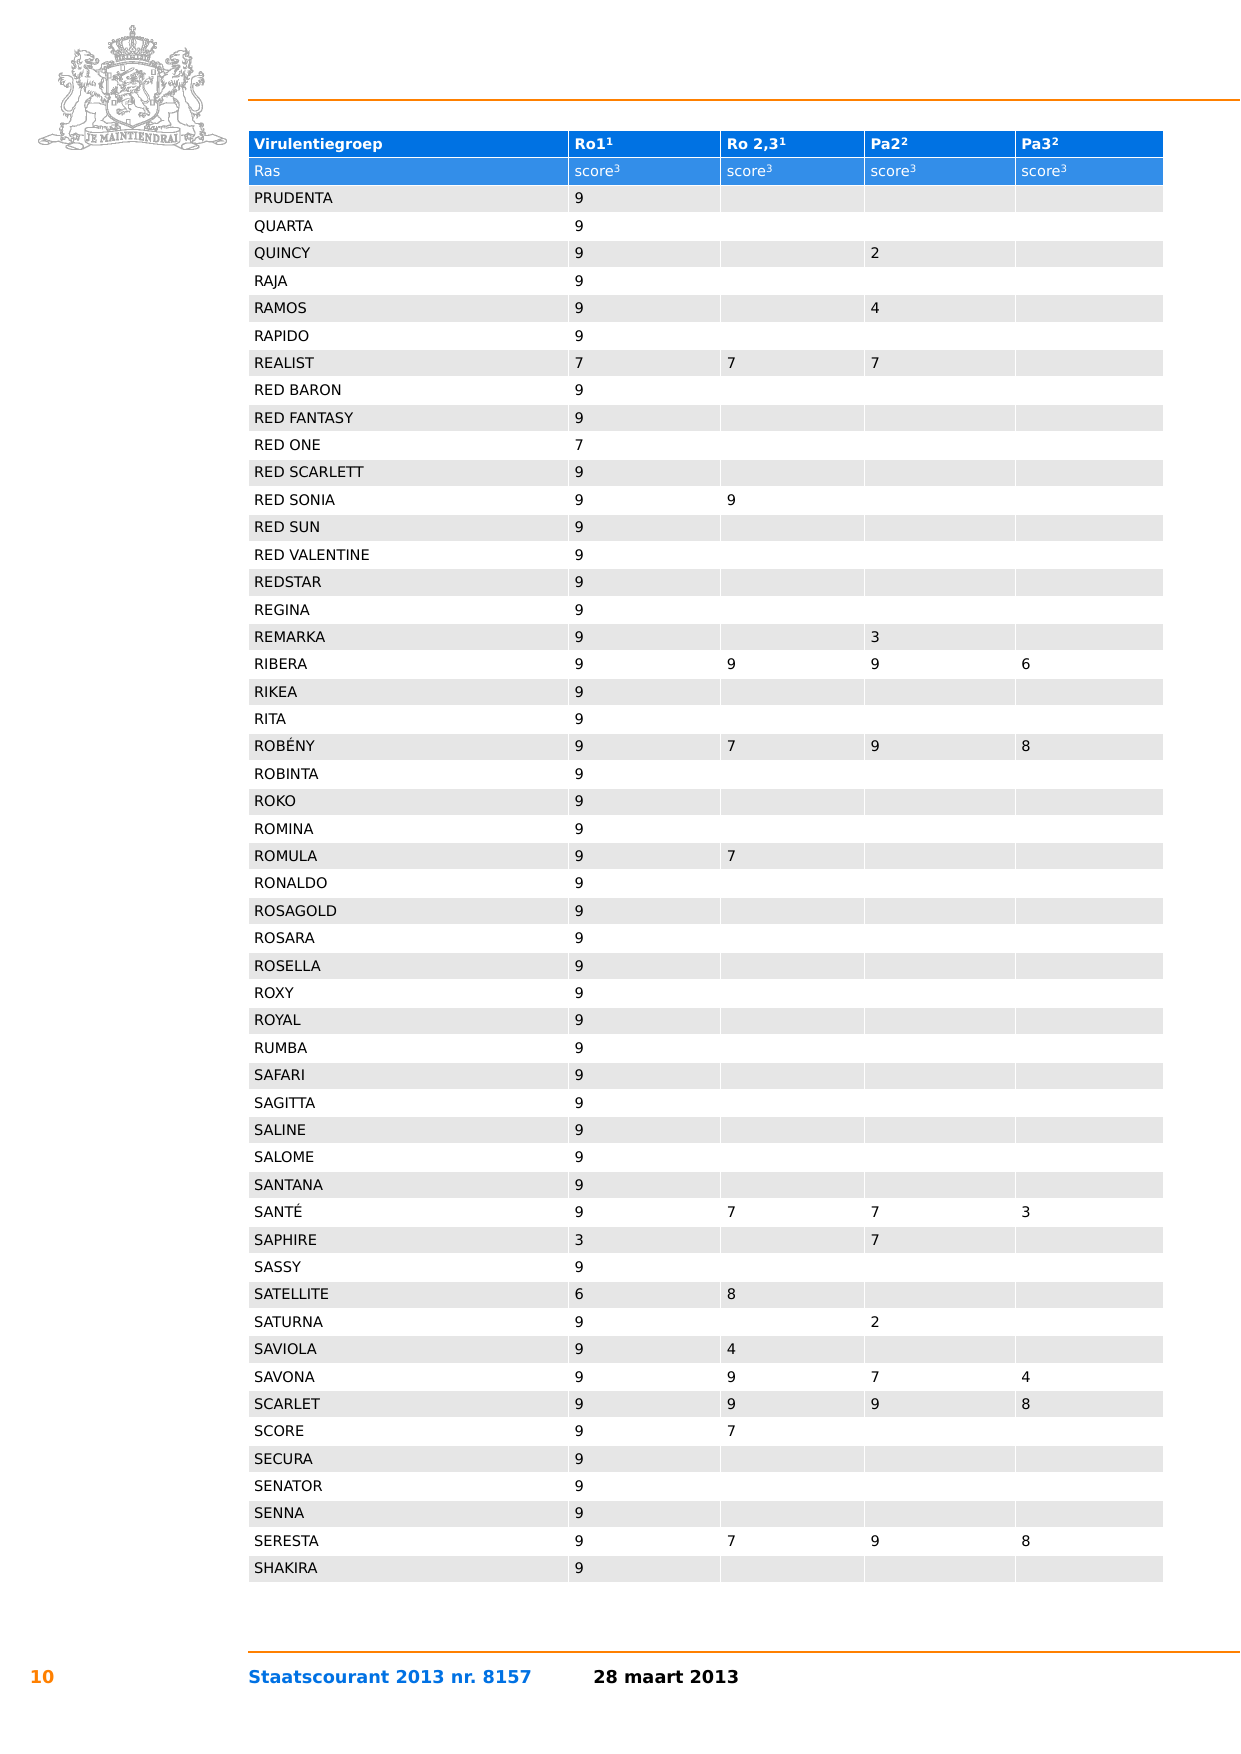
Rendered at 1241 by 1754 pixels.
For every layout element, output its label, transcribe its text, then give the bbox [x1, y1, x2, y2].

table_cell 7 [865, 1364, 1015, 1390]
table_cell 3 [569, 1227, 720, 1253]
table_cell [721, 460, 864, 486]
table_cell 9 [569, 1090, 720, 1116]
table_cell 7 [721, 1199, 864, 1226]
table_cell [1016, 460, 1163, 486]
table_cell [721, 213, 864, 239]
table_cell [865, 405, 1015, 431]
table_cell 7 [569, 350, 720, 376]
table_cell RED FANTASY [249, 405, 568, 431]
table_cell [865, 1117, 1015, 1143]
table_cell [1016, 1008, 1163, 1034]
table_cell [721, 1035, 864, 1061]
table_cell [865, 1556, 1015, 1582]
table_cell [865, 487, 1015, 513]
table_cell RONALDO [249, 871, 568, 897]
table_cell [865, 953, 1015, 979]
table_cell [1016, 1063, 1163, 1089]
table_cell [865, 460, 1015, 486]
table_cell [1016, 378, 1163, 404]
table_cell score3 [569, 158, 720, 185]
table_cell [1016, 241, 1163, 267]
table_cell SAFARI [249, 1063, 568, 1089]
table_cell [1016, 1446, 1163, 1472]
table_cell [865, 1501, 1015, 1527]
table_cell 3 [1016, 1199, 1163, 1226]
table_cell [865, 323, 1015, 349]
table_cell score3 [721, 158, 864, 185]
table_cell [1016, 542, 1163, 568]
table_cell 9 [569, 980, 720, 1007]
table_cell SAVONA [249, 1364, 568, 1390]
table_cell SAGITTA [249, 1090, 568, 1116]
table_cell [865, 1172, 1015, 1198]
table_cell [721, 405, 864, 431]
table_cell [721, 1556, 864, 1582]
table_cell [721, 789, 864, 815]
table_cell SCARLET [249, 1391, 568, 1417]
table_cell 9 [569, 1391, 720, 1417]
table_cell 9 [721, 1391, 864, 1417]
table_cell PRUDENTA [249, 186, 568, 212]
table_cell 9 [865, 651, 1015, 678]
table_cell [865, 542, 1015, 568]
table_cell SATURNA [249, 1309, 568, 1335]
table_cell [865, 186, 1015, 212]
table_cell [721, 597, 864, 623]
table_cell 7 [721, 350, 864, 376]
table_cell 9 [569, 898, 720, 924]
table_cell RED SCARLETT [249, 460, 568, 486]
table_cell [1016, 1090, 1163, 1116]
table_cell [721, 1309, 864, 1335]
table_cell [1016, 761, 1163, 787]
table_cell QUINCY [249, 241, 568, 267]
table_cell [1016, 1501, 1163, 1527]
table_cell [721, 624, 864, 650]
table_cell ROMINA [249, 816, 568, 842]
table_cell score3 [1016, 158, 1163, 185]
table_cell ROXY [249, 980, 568, 1007]
table_cell 9 [865, 734, 1015, 760]
table_cell RAPIDO [249, 323, 568, 349]
table_cell 9 [569, 1145, 720, 1171]
table_cell 9 [569, 1172, 720, 1198]
table_cell [865, 789, 1015, 815]
table_cell [1016, 789, 1163, 815]
table_cell [865, 1063, 1015, 1089]
table_cell [1016, 1473, 1163, 1500]
table_cell REALIST [249, 350, 568, 376]
table_cell 4 [865, 295, 1015, 322]
table_cell [721, 1172, 864, 1198]
table_cell 7 [721, 1528, 864, 1554]
table_cell 3 [865, 624, 1015, 650]
table_cell [865, 706, 1015, 733]
table_cell [865, 1336, 1015, 1363]
table_cell 8 [1016, 1391, 1163, 1417]
table_cell [1016, 1172, 1163, 1198]
table_cell [721, 569, 864, 596]
table_cell 9 [569, 789, 720, 815]
table_cell 9 [569, 1473, 720, 1500]
table_cell [721, 706, 864, 733]
table_cell [1016, 953, 1163, 979]
table_cell [721, 953, 864, 979]
table_cell score3 [865, 158, 1015, 185]
table_cell ROKO [249, 789, 568, 815]
table_cell 8 [721, 1282, 864, 1308]
table_cell [1016, 1035, 1163, 1061]
table_cell [1016, 898, 1163, 924]
table_cell 9 [569, 1063, 720, 1089]
table_cell [865, 1090, 1015, 1116]
table_cell 9 [569, 651, 720, 678]
table_cell SALINE [249, 1117, 568, 1143]
table_cell 9 [569, 953, 720, 979]
table_cell 9 [569, 1501, 720, 1527]
table_cell 9 [569, 405, 720, 431]
table_cell 7 [865, 1227, 1015, 1253]
table_cell 9 [569, 268, 720, 294]
table_cell [1016, 405, 1163, 431]
table_cell [865, 761, 1015, 787]
table_cell 9 [569, 871, 720, 897]
table_cell REMARKA [249, 624, 568, 650]
table_cell 9 [569, 1117, 720, 1143]
table_cell [1016, 624, 1163, 650]
table_cell [1016, 350, 1163, 376]
table_cell ROBINTA [249, 761, 568, 787]
table_cell 9 [569, 734, 720, 760]
table_cell 9 [569, 925, 720, 952]
table_cell ROSAGOLD [249, 898, 568, 924]
table_cell [721, 679, 864, 705]
table_cell 9 [569, 487, 720, 513]
table_cell [1016, 295, 1163, 322]
table_cell [865, 871, 1015, 897]
table_cell SAVIOLA [249, 1336, 568, 1363]
table_cell SCORE [249, 1419, 568, 1445]
table_header Virulentiegroep [249, 131, 568, 157]
table_cell [721, 1501, 864, 1527]
table_cell [865, 1473, 1015, 1500]
table_cell [721, 378, 864, 404]
table_cell 9 [569, 1199, 720, 1226]
table_cell RIBERA [249, 651, 568, 678]
table_cell QUARTA [249, 213, 568, 239]
table_cell 9 [569, 460, 720, 486]
table_cell 7 [721, 1419, 864, 1445]
table_cell [865, 1035, 1015, 1061]
table_cell 7 [721, 734, 864, 760]
table_cell RITA [249, 706, 568, 733]
table_cell RED SUN [249, 515, 568, 541]
table_cell [721, 1063, 864, 1089]
table_cell [865, 432, 1015, 459]
table_cell [865, 597, 1015, 623]
table_cell [721, 1227, 864, 1253]
table_cell SALOME [249, 1145, 568, 1171]
table_cell [1016, 186, 1163, 212]
table_cell 9 [569, 542, 720, 568]
table_cell 9 [569, 1309, 720, 1335]
table_cell SENNA [249, 1501, 568, 1527]
table_cell SASSY [249, 1254, 568, 1281]
table_cell RAJA [249, 268, 568, 294]
table_cell RED ONE [249, 432, 568, 459]
table_cell [721, 871, 864, 897]
table_cell ROYAL [249, 1008, 568, 1034]
table_cell RAMOS [249, 295, 568, 322]
table_cell 9 [721, 487, 864, 513]
table_cell 9 [569, 295, 720, 322]
table_cell [865, 679, 1015, 705]
table_cell 9 [569, 761, 720, 787]
table_cell [1016, 1309, 1163, 1335]
table_cell [721, 323, 864, 349]
table_cell 7 [721, 843, 864, 869]
table_cell 9 [569, 1446, 720, 1472]
table_cell RED VALENTINE [249, 542, 568, 568]
table_cell [865, 925, 1015, 952]
table_cell [865, 378, 1015, 404]
table_cell 9 [569, 323, 720, 349]
table_cell ROSELLA [249, 953, 568, 979]
table_cell [865, 980, 1015, 1007]
table_cell 8 [1016, 1528, 1163, 1554]
table_cell 6 [1016, 651, 1163, 678]
table_cell 9 [569, 1008, 720, 1034]
table_cell [865, 1008, 1015, 1034]
table_cell 9 [569, 1419, 720, 1445]
table_cell 9 [865, 1391, 1015, 1417]
table_cell RIKEA [249, 679, 568, 705]
table_cell RED SONIA [249, 487, 568, 513]
table_cell [721, 925, 864, 952]
table_cell [1016, 1227, 1163, 1253]
table_cell RED BARON [249, 378, 568, 404]
table_cell [721, 1008, 864, 1034]
table_cell SAPHIRE [249, 1227, 568, 1253]
table_cell 7 [569, 432, 720, 459]
table_cell ROMULA [249, 843, 568, 869]
table_cell [865, 1419, 1015, 1445]
table_cell 9 [569, 843, 720, 869]
table_cell [865, 843, 1015, 869]
table_cell [1016, 706, 1163, 733]
table_cell 9 [569, 706, 720, 733]
table_cell [721, 1117, 864, 1143]
table_cell [865, 1254, 1015, 1281]
table_cell [1016, 980, 1163, 1007]
table_cell 9 [569, 515, 720, 541]
table_cell 9 [569, 186, 720, 212]
table_cell [1016, 1556, 1163, 1582]
table_cell REGINA [249, 597, 568, 623]
table_cell [721, 542, 864, 568]
table_cell [1016, 925, 1163, 952]
table_cell [1016, 843, 1163, 869]
table_header Pa22 [865, 131, 1015, 157]
table_cell 7 [865, 350, 1015, 376]
table_cell [721, 1473, 864, 1500]
table_cell [721, 186, 864, 212]
table_cell SHAKIRA [249, 1556, 568, 1582]
table_cell [1016, 1254, 1163, 1281]
table_cell [721, 1090, 864, 1116]
table_cell [865, 816, 1015, 842]
table_cell 9 [569, 378, 720, 404]
table_cell [865, 213, 1015, 239]
table_cell 9 [569, 597, 720, 623]
table_cell 7 [865, 1199, 1015, 1226]
table_cell 4 [1016, 1364, 1163, 1390]
table_cell 2 [865, 1309, 1015, 1335]
table_cell [1016, 816, 1163, 842]
table_cell [721, 816, 864, 842]
picture [38, 25, 227, 150]
table_cell 9 [569, 569, 720, 596]
table_cell [1016, 1336, 1163, 1363]
table_cell [721, 241, 864, 267]
table_cell [721, 761, 864, 787]
table_cell [1016, 268, 1163, 294]
table_cell 9 [569, 816, 720, 842]
table_header Pa32 [1016, 131, 1163, 157]
table_cell [721, 295, 864, 322]
table_cell [865, 898, 1015, 924]
table_cell [721, 898, 864, 924]
table_cell SANTANA [249, 1172, 568, 1198]
table_cell SECURA [249, 1446, 568, 1472]
table_cell [721, 432, 864, 459]
table_cell [865, 515, 1015, 541]
table_cell [865, 1446, 1015, 1472]
table_cell 9 [721, 1364, 864, 1390]
table_cell 2 [865, 241, 1015, 267]
table_cell [865, 1145, 1015, 1171]
table_cell [865, 1282, 1015, 1308]
table_cell [865, 569, 1015, 596]
table_cell SANTÉ [249, 1199, 568, 1226]
table_cell [1016, 569, 1163, 596]
table_cell 9 [569, 624, 720, 650]
table_cell [1016, 1117, 1163, 1143]
table_cell SENATOR [249, 1473, 568, 1500]
table_cell 6 [569, 1282, 720, 1308]
table_cell ROBÉNY [249, 734, 568, 760]
table_cell [1016, 213, 1163, 239]
table_cell [721, 980, 864, 1007]
table_cell 9 [569, 1556, 720, 1582]
table_cell REDSTAR [249, 569, 568, 596]
table_cell [1016, 323, 1163, 349]
table_header Ro 2,31 [721, 131, 864, 157]
table_cell 9 [569, 1528, 720, 1554]
table_cell [1016, 1145, 1163, 1171]
table_cell [721, 515, 864, 541]
table_cell [1016, 487, 1163, 513]
table_cell [1016, 1282, 1163, 1308]
table_cell [721, 1446, 864, 1472]
table_cell ROSARA [249, 925, 568, 952]
table_cell [1016, 871, 1163, 897]
table_cell [721, 1254, 864, 1281]
table_cell 9 [569, 679, 720, 705]
table_cell 9 [569, 241, 720, 267]
table_cell [721, 268, 864, 294]
table_cell 4 [721, 1336, 864, 1363]
table_cell SERESTA [249, 1528, 568, 1554]
table_cell [1016, 679, 1163, 705]
table_cell [1016, 1419, 1163, 1445]
table_cell 9 [721, 651, 864, 678]
table_cell [1016, 432, 1163, 459]
table_cell RUMBA [249, 1035, 568, 1061]
table_cell [721, 1145, 864, 1171]
table_header Ro11 [569, 131, 720, 157]
table_cell [1016, 515, 1163, 541]
table_cell [865, 268, 1015, 294]
table_cell SATELLITE [249, 1282, 568, 1308]
table_cell 9 [569, 1035, 720, 1061]
table_cell 8 [1016, 734, 1163, 760]
table_cell 9 [865, 1528, 1015, 1554]
table_cell 9 [569, 1254, 720, 1281]
table_cell 9 [569, 1336, 720, 1363]
table_cell 9 [569, 213, 720, 239]
table_cell Ras [249, 158, 568, 185]
table_cell [1016, 597, 1163, 623]
table_cell 9 [569, 1364, 720, 1390]
